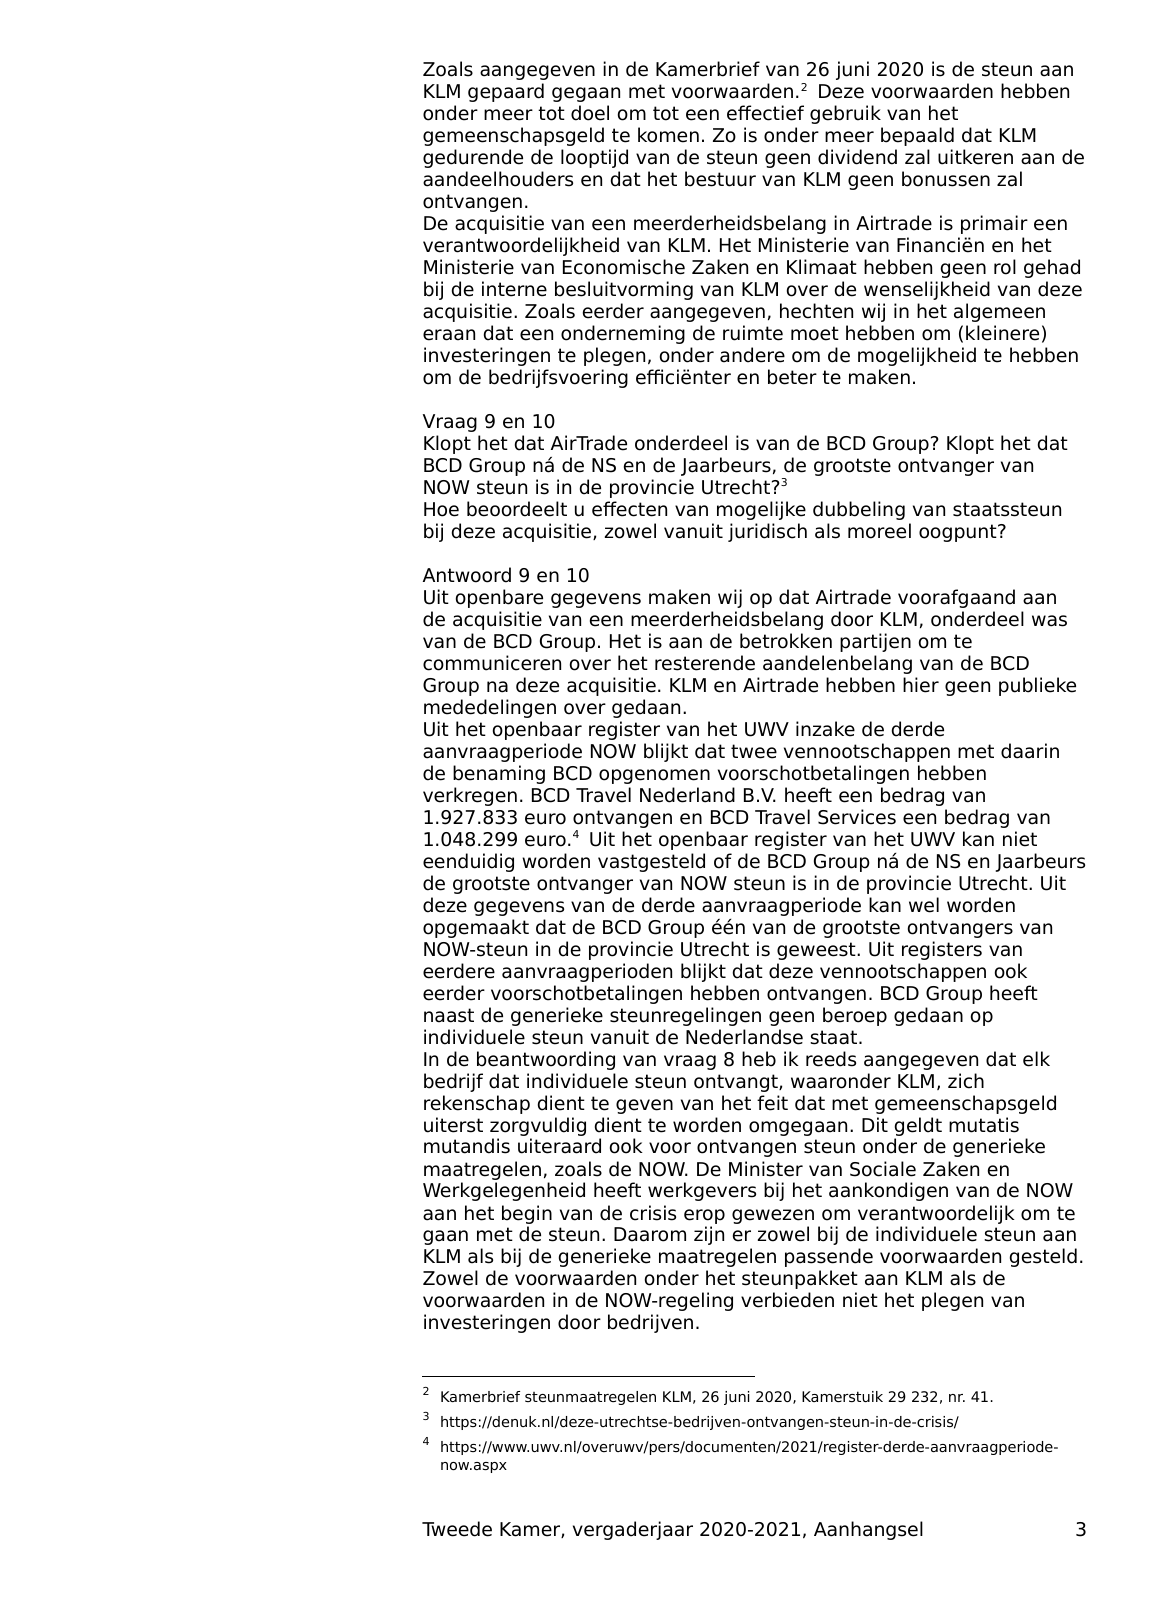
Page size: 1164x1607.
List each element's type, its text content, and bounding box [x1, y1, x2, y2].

text De acquisitie van een meerderheidsbelang in Airtrade is primair een verantwoordelijkheid van KLM. Het Ministerie van Financiën en het Ministerie van Economische Zaken en Klimaat hebben geen rol gehad bij de interne besluitvorming van KLM over de wenselijkheid van deze acquisitie. Zoals eerder aangegeven, hechten wij in het algemeen eraan dat een onderneming de ruimte moet hebben om (kleinere) investeringen te plegen, onder andere om de mogelijkheid te hebben om de bedrijfsvoering efficiënter en beter te maken. [422, 213, 1087, 389]
text Vraag 9 en 10 [422, 411, 1087, 433]
text In de beantwoording van vraag 8 heb ik reeds aangegeven dat elk bedrijf dat individuele steun ontvangt, waaronder KLM, zich rekenschap dient te geven van het feit dat met gemeenschapsgeld uiterst zorgvuldig dient te worden omgegaan. Dit geldt mutatis mutandis uiteraard ook voor ontvangen steun onder de generieke maatregelen, zoals de NOW. De Minister van Sociale Zaken en Werkgelegenheid heeft werkgevers bij het aankondigen van de NOW aan het begin van de crisis erop gewezen om verantwoordelijk om te gaan met de steun. Daarom zijn er zowel bij de individuele steun aan KLM als bij de generieke maatregelen passende voorwaarden gesteld. Zowel de voorwaarden onder het steunpakket aan KLM als de voorwaarden in de NOW-regeling verbieden niet het plegen van investeringen door bedrijven. [422, 1048, 1087, 1334]
text Uit het openbaar register van het UWV inzake de derde aanvraagperiode NOW blijkt dat twee vennootschappen met daarin de benaming BCD opgenomen voorschotbetalingen hebben verkregen. BCD Travel Nederland B.V. heeft een bedrag van 1.927.833 euro ontvangen en BCD Travel Services een bedrag van 1.048.299 euro. Uit het openbaar register van het UWV kan niet eenduidig worden vastgesteld of de BCD Group ná de NS en Jaarbeurs de grootste ontvanger van NOW steun is in de provincie Utrecht. Uit deze gegevens van de derde aanvraagperiode kan wel worden opgemaakt dat de BCD Group één van de grootste ontvangers van NOW-steun in de provincie Utrecht is geweest. Uit registers van eerdere aanvraagperioden blijkt dat deze vennootschappen ook eerder voorschotbetalingen hebben ontvangen. BCD Group heeft naast de generieke steunregelingen geen beroep gedaan op individuele steun vanuit de Nederlandse staat. [422, 719, 1087, 1048]
text https://www.uwv.nl/overuwv/pers/documenten/2021/register-derde-aanvraagperiode-now.aspx [422, 1435, 1087, 1474]
text Hoe beoordeelt u effecten van mogelijke dubbeling van staatssteun bij deze acquisitie, zowel vanuit juridisch als moreel oogpunt? [422, 499, 1087, 543]
text Zoals aangegeven in de Kamerbrief van 26 juni 2020 is de steun aan KLM gepaard gegaan met voorwaarden. Deze voorwaarden hebben onder meer tot doel om tot een effectief gebruik van het gemeenschapsgeld te komen. Zo is onder meer bepaald dat KLM gedurende de looptijd van de steun geen dividend zal uitkeren aan de aandeelhouders en dat het bestuur van KLM geen bonussen zal ontvangen. [422, 59, 1087, 213]
text https://denuk.nl/deze-utrechtse-bedrijven-ontvangen-steun-in-de-crisis/ [422, 1410, 1087, 1432]
text Kamerbrief steunmaatregelen KLM, 26 juni 2020, Kamerstuik 29 232, nr. 41. [422, 1385, 1087, 1407]
text Antwoord 9 en 10 [422, 565, 1087, 587]
text Klopt het dat AirTrade onderdeel is van de BCD Group? Klopt het dat BCD Group ná de NS en de Jaarbeurs, de grootste ontvanger van NOW steun is in de provincie Utrecht? [422, 433, 1087, 499]
text Uit openbare gegevens maken wij op dat Airtrade voorafgaand aan de acquisitie van een meerderheidsbelang door KLM, onderdeel was van de BCD Group. Het is aan de betrokken partijen om te communiceren over het resterende aandelenbelang van de BCD Group na deze acquisitie. KLM en Airtrade hebben hier geen publieke mededelingen over gedaan. [422, 587, 1087, 719]
